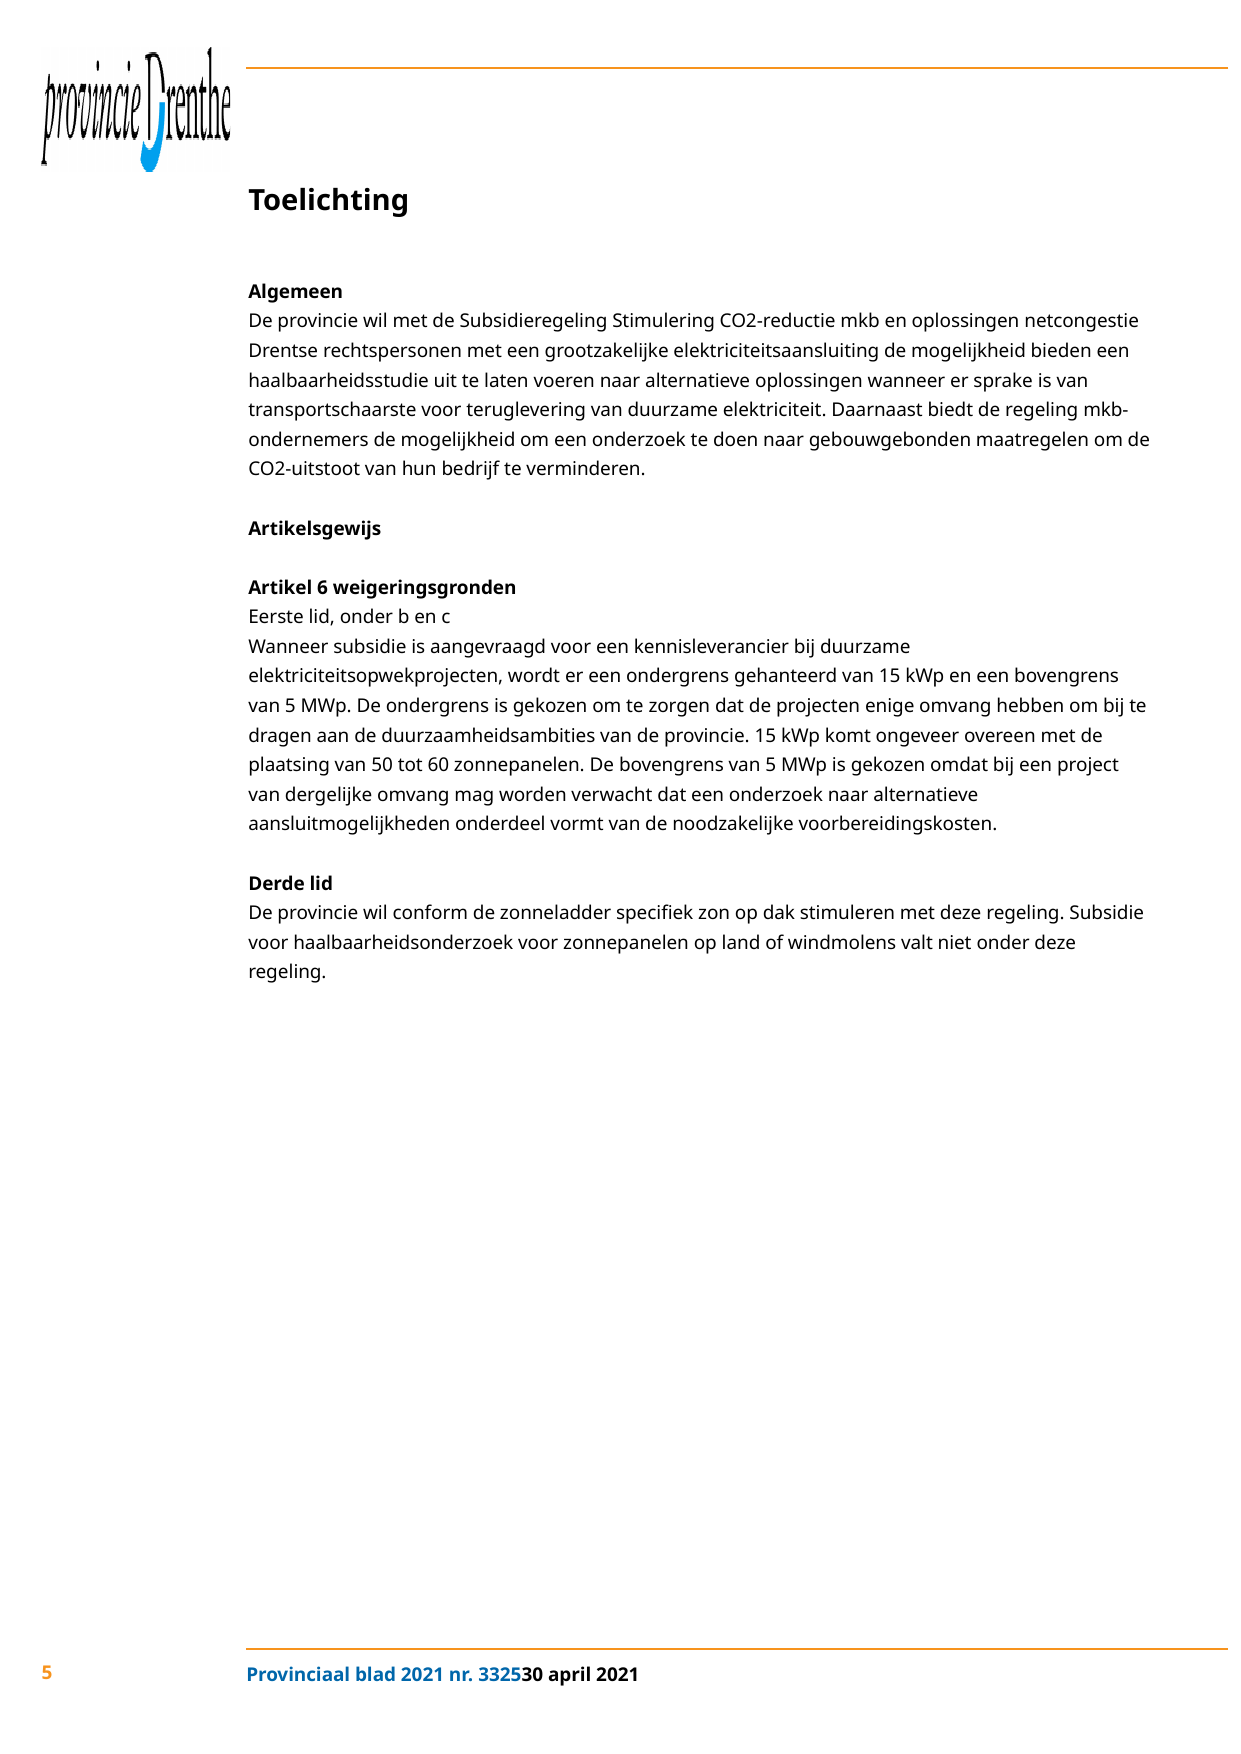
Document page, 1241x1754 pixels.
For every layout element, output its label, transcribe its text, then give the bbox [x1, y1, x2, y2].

text Wanneer subsidie is aangevraagd voor een kennisleverancier bij duurzame elektriciteitsopwekprojecten, wordt er een ondergrens gehanteerd van 15 kWp en een bovengrens van 5 MWp. De ondergrens is gekozen om te zorgen dat de projecten enige omvang hebben om bij te dragen aan de duurzaamheidsambities van de provincie. 15 kWp komt ongeveer overeen met de plaatsing van 50 tot 60 zonnepanelen. De bovengrens van 5 MWp is gekozen omdat bij een project van dergelijke omvang mag worden verwacht dat een onderzoek naar alternatieve aansluitmogelijkheden onderdeel vormt van de noodzakelijke voorbereidingskosten. [248, 633, 1152, 836]
text Algemeen [248, 278, 1152, 304]
text Toelichting [248, 180, 1152, 219]
text De provincie wil conform de zonneladder specifiek zon op dak stimuleren met deze regeling. Subsidie voor haalbaarheidsonderzoek voor zonnepanelen op land of windmolens valt niet onder deze regeling. [248, 899, 1152, 984]
text Artikel 6 weigeringsgronden [248, 574, 1152, 600]
text Artikelsgewijs [248, 515, 1152, 541]
picture [41, 47, 231, 172]
text Eerste lid, onder b en c [248, 603, 1152, 629]
text Derde lid [248, 870, 1152, 896]
text De provincie wil met de Subsidieregeling Stimulering CO2-reductie mkb en oplossingen netcongestie Drentse rechtspersonen met een grootzakelijke elektriciteitsaansluiting de mogelijkheid bieden een haalbaarheidsstudie uit te laten voeren naar alternatieve oplossingen wanneer er sprake is van transportschaarste voor teruglevering van duurzame elektriciteit. Daarnaast biedt de regeling mkb-ondernemers de mogelijkheid om een onderzoek te doen naar gebouwgebonden maatregelen om de CO2-uitstoot van hun bedrijf te verminderen. [248, 308, 1152, 481]
